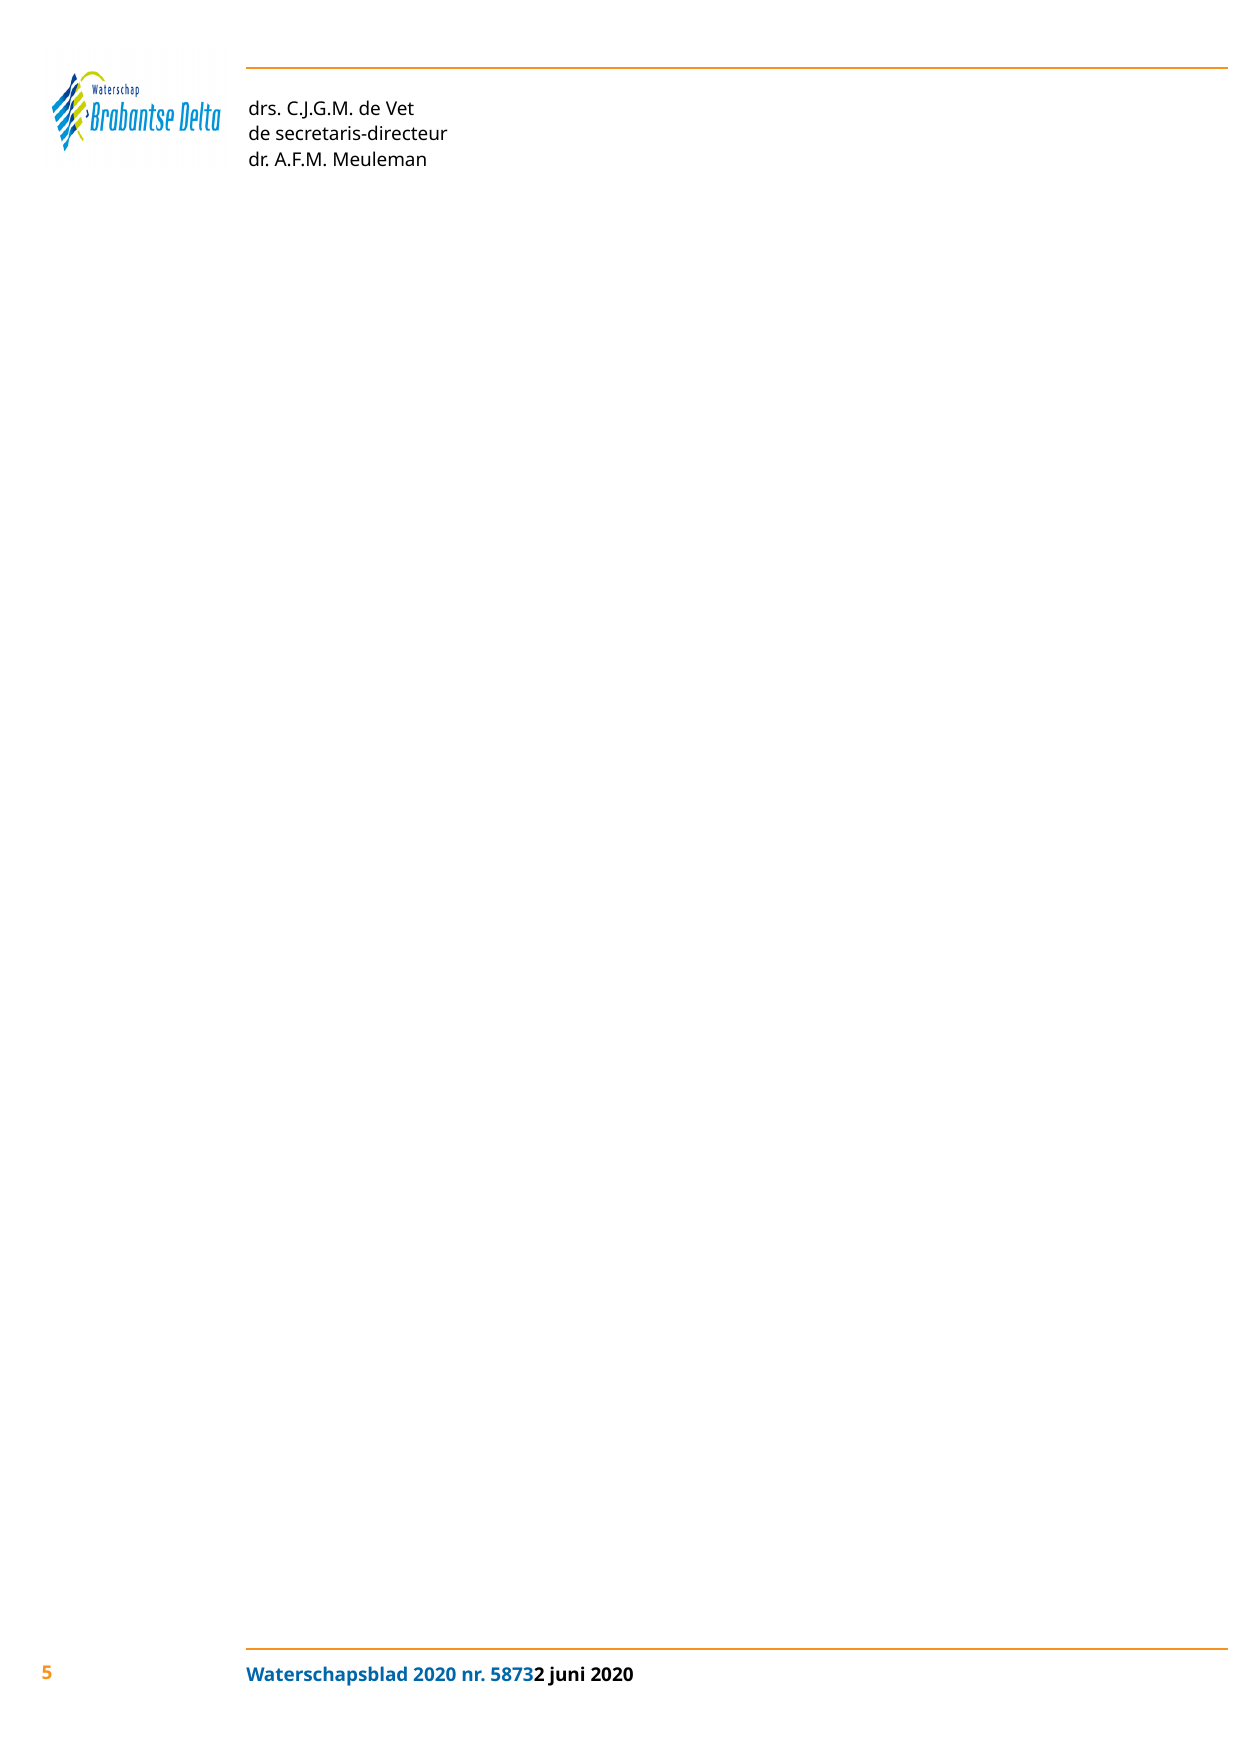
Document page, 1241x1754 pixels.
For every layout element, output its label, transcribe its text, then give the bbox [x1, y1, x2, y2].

text drs. C.J.G.M. de Vet [248, 95, 1152, 121]
picture [41, 47, 231, 172]
text dr. A.F.M. Meuleman [248, 146, 1152, 172]
text de secretaris-directeur [248, 121, 1152, 146]
